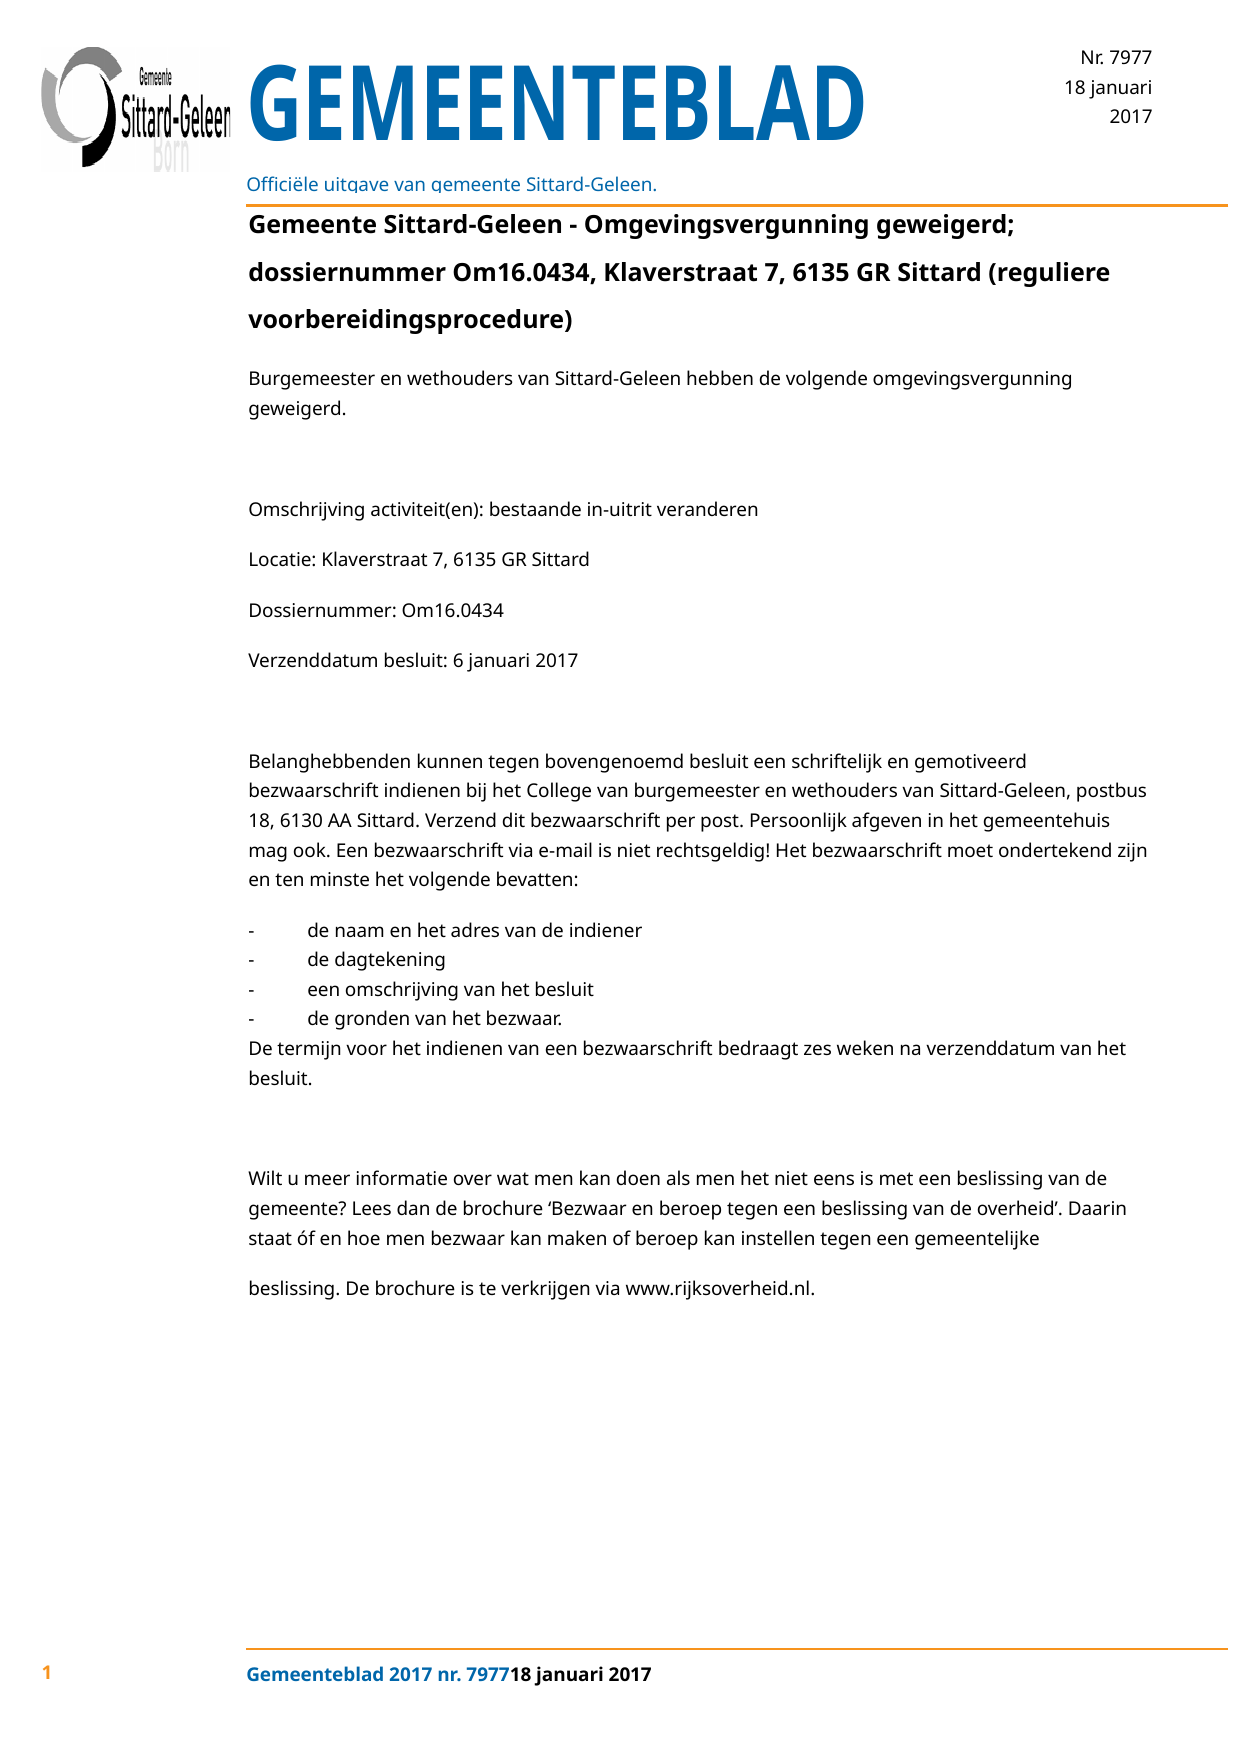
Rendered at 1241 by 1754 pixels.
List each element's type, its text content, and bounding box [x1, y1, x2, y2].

list de dagtekening [248, 946, 1152, 972]
text Locatie: Klaverstraat 7, 6135 GR Sittard [248, 546, 1152, 572]
text Dossiernummer: Om16.0434 [248, 597, 1152, 622]
text Omschrijving activiteit(en): bestaande in-uitrit veranderen [248, 496, 1152, 522]
list de gronden van het bezwaar. [248, 1006, 1152, 1031]
text Gemeente Sittard-Geleen - Omgevingsvergunning geweigerd; dossiernummer Om16.0434, Klaverstraat 7, 6135 GR Sittard (reguliere voorbereidingsprocedure) [248, 207, 1152, 336]
list de naam en het adres van de indiener [248, 917, 1152, 942]
text Belanghebbenden kunnen tegen bovengenoemd besluit een schriftelijk en gemotiveerd bezwaarschrift indienen bij het College van burgemeester en wethouders van Sittard-Geleen, postbus 18, 6130 AA Sittard. Verzend dit bezwaarschrift per post. Persoonlijk afgeven in het gemeentehuis mag ook. Een bezwaarschrift via e-mail is niet rechtsgeldig! Het bezwaarschrift moet ondertekend zijn en ten minste het volgende bevatten: [248, 748, 1152, 892]
text beslissing. De brochure is te verkrijgen via www.rijksoverheid.nl. [248, 1275, 1152, 1301]
text Burgemeester en wethouders van Sittard-Geleen hebben de volgende omgevingsvergunning geweigerd. [248, 366, 1152, 421]
text Verzenddatum besluit: 6 januari 2017 [248, 647, 1152, 673]
text De termijn voor het indienen van een bezwaarschrift bedraagt zes weken na verzenddatum van het besluit. [248, 1035, 1152, 1090]
list een omschrijving van het besluit [248, 976, 1152, 1002]
text Wilt u meer informatie over wat men kan doen als men het niet eens is met een beslissing van de gemeente? Lees dan de brochure ‘Bezwaar en beroep tegen een beslissing van de overheid’. Daarin staat óf en hoe men bezwaar kan maken of beroep kan instellen tegen een gemeentelijke [248, 1166, 1152, 1250]
picture [41, 47, 231, 172]
